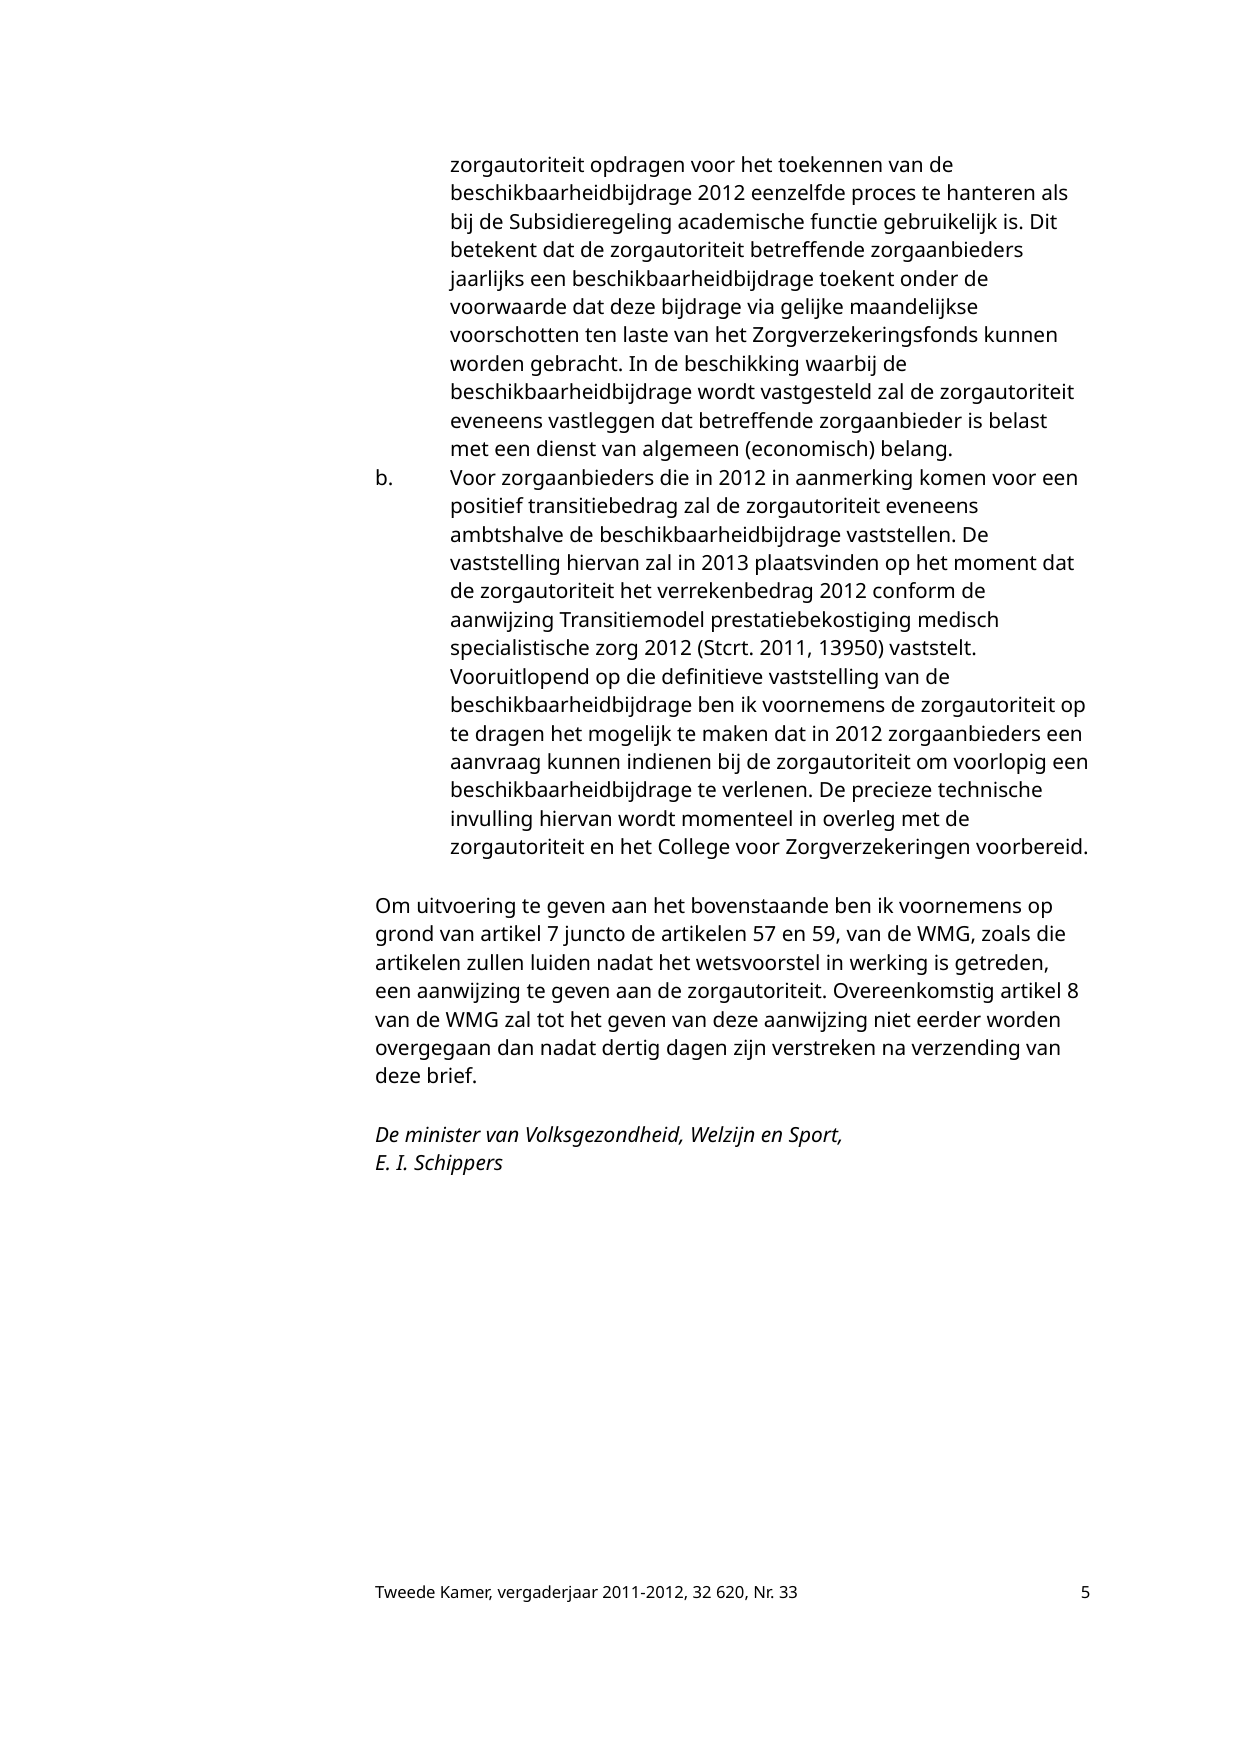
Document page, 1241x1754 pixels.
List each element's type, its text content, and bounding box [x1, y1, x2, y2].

text De minister van Volksgezondheid, Welzijn en Sport, [375, 1120, 1090, 1148]
list Voor zorgaanbieders die in 2012 in aanmerking komen voor een positief transitiebedrag zal de zorgautoriteit eveneens ambtshalve de beschikbaarheidbijdrage vaststellen. De vaststelling hiervan zal in 2013 plaatsvinden op het moment dat de zorgautoriteit het verrekenbedrag 2012 conform de aanwijzing Transitiemodel prestatiebekostiging medisch specialistische zorg 2012 (Stcrt. 2011, 13950) vaststelt. Vooruitlopend op die definitieve vaststelling van de beschikbaarheidbijdrage ben ik voornemens de zorgautoriteit op te dragen het mogelijk te maken dat in 2012 zorgaanbieders een aanvraag kunnen indienen bij de zorgautoriteit om voorlopig een beschikbaarheidbijdrage te verlenen. De precieze technische invulling hiervan wordt momenteel in overleg met de zorgautoriteit en het College voor Zorgverzekeringen voorbereid. [375, 463, 1090, 861]
text E. I. Schippers [375, 1148, 1090, 1177]
text Om uitvoering te geven aan het bovenstaande ben ik voornemens op grond van artikel 7 juncto de artikelen 57 en 59, van de WMG, zoals die artikelen zullen luiden nadat het wetsvoorstel in werking is getreden, een aanwijzing te geven aan de zorgautoriteit. Overeenkomstig artikel 8 van de WMG zal tot het geven van deze aanwijzing niet eerder worden overgegaan dan nadat dertig dagen zijn verstreken na verzending van deze brief. [375, 891, 1090, 1090]
list zorgautoriteit opdragen voor het toekennen van de beschikbaarheidbijdrage 2012 eenzelfde proces te hanteren als bij de Subsidieregeling academische functie gebruikelijk is. Dit betekent dat de zorgautoriteit betreffende zorgaanbieders jaarlijks een beschikbaarheidbijdrage toekent onder de voorwaarde dat deze bijdrage via gelijke maandelijkse voorschotten ten laste van het Zorgverzekeringsfonds kunnen worden gebracht. In de beschikking waarbij de beschikbaarheidbijdrage wordt vastgesteld zal de zorgautoriteit eveneens vastleggen dat betreffende zorgaanbieder is belast met een dienst van algemeen (economisch) belang. [375, 150, 1090, 463]
